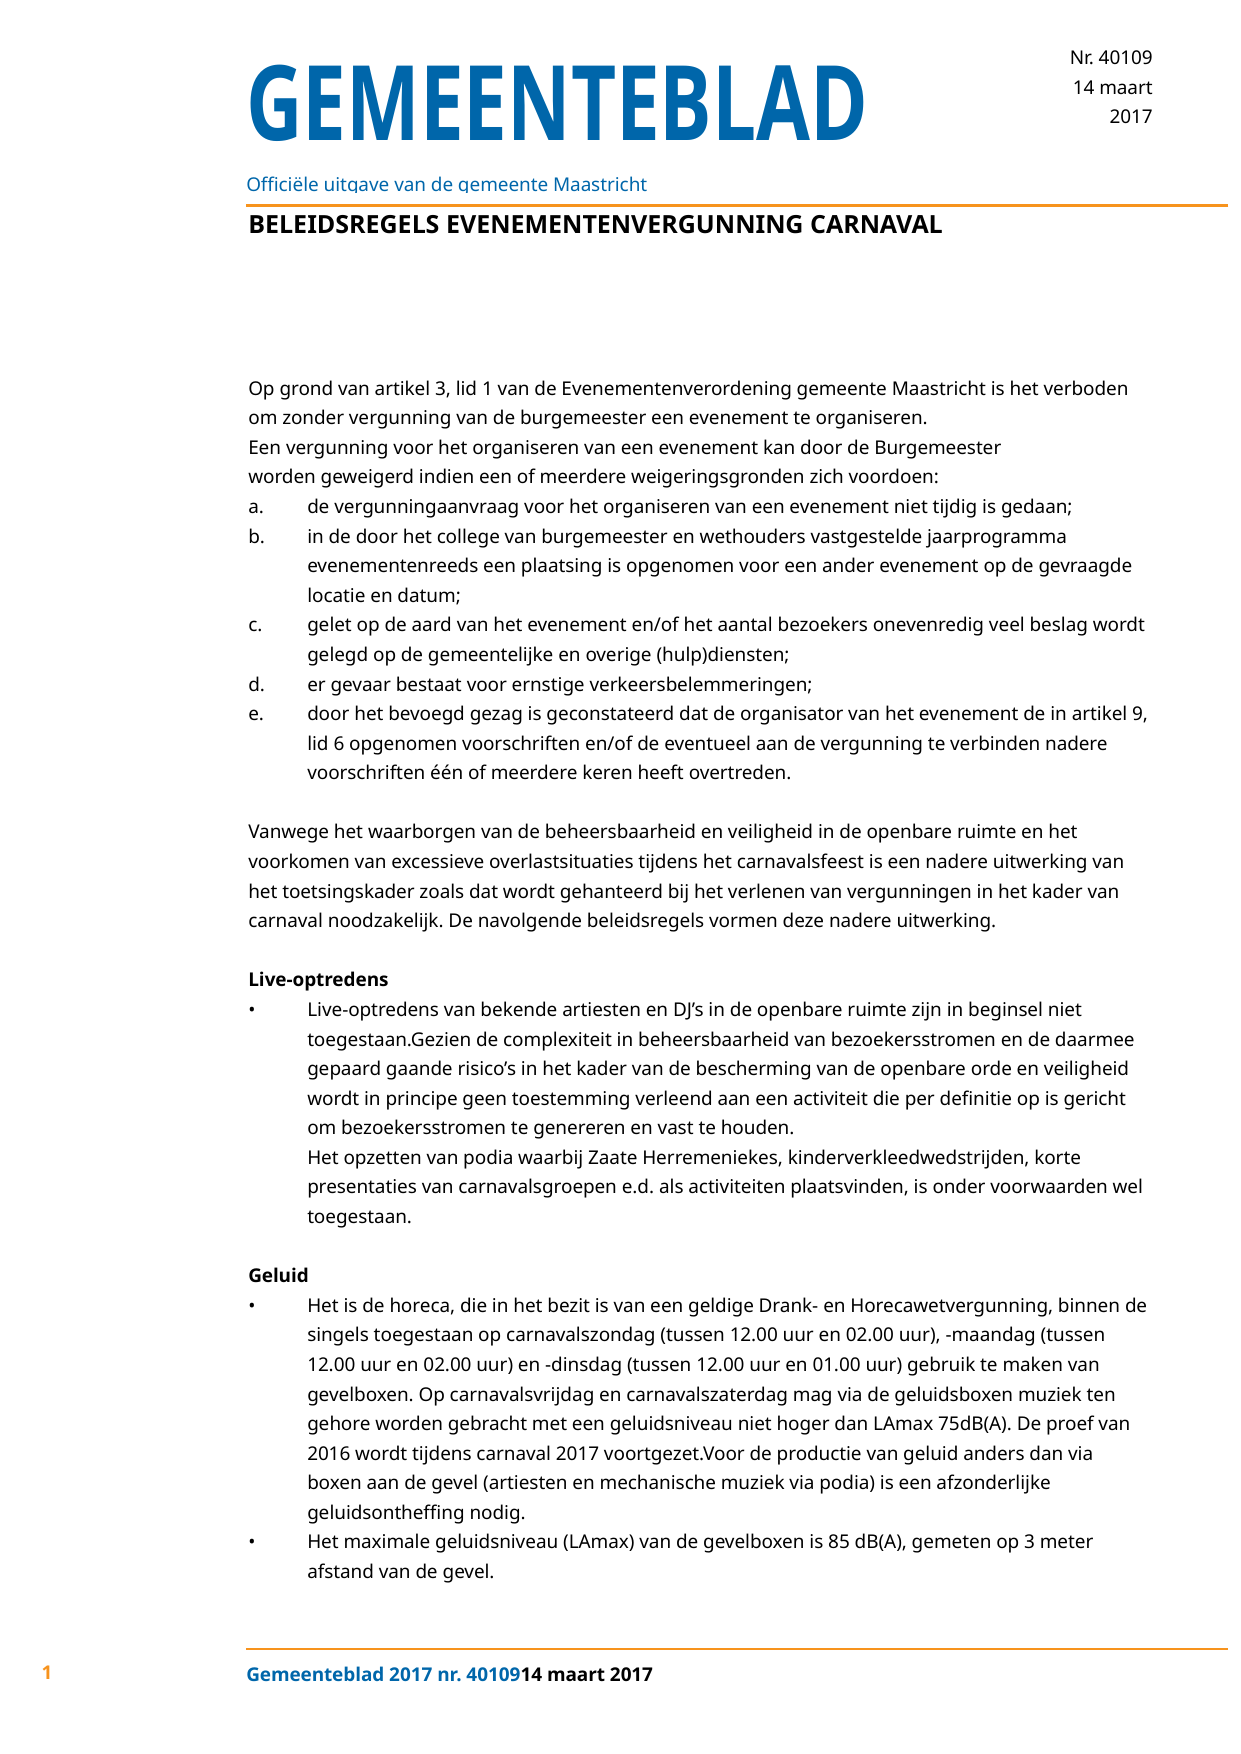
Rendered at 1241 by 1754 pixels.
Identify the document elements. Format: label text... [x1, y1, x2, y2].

text Geluid [248, 1262, 1152, 1288]
text BELEIDSREGELS EVENEMENTENVERGUNNING CARNAVAL [248, 207, 1152, 241]
picture [41, 47, 231, 172]
list de vergunningaanvraag voor het organiseren van een evenement niet tijdig is gedaan; [248, 493, 1152, 519]
text Een vergunning voor het organiseren van een evenement kan door de Burgemeester [248, 434, 1152, 460]
text Vanwege het waarborgen van de beheersbaarheid en veiligheid in de openbare ruimte en het voorkomen van excessieve overlastsituaties tijdens het carnavalsfeest is een nadere uitwerking van het toetsingskader zoals dat wordt gehanteerd bij het verlenen van vergunningen in het kader van carnaval noodzakelijk. De navolgende beleidsregels vormen deze nadere uitwerking. [248, 819, 1152, 933]
text Op grond van artikel 3, lid 1 van de Evenementenverordening gemeente Maastricht is het verboden om zonder vergunning van de burgemeester een evenement te organiseren. [248, 375, 1152, 430]
list Live-optredens van bekende artiesten en DJ’s in de openbare ruimte zijn in beginsel niet toegestaan.Gezien de complexiteit in beheersbaarheid van bezoekersstromen en de daarmee gepaard gaande risico’s in het kader van de bescherming van de openbare orde en veiligheid wordt in principe geen toestemming verleend aan een activiteit die per definitie op is gericht om bezoekersstromen te genereren en vast te houden. [248, 996, 1152, 1140]
list in de door het college van burgemeester en wethouders vastgestelde jaarprogramma evenementenreeds een plaatsing is opgenomen voor een ander evenement op de gevraagde locatie en datum; [248, 523, 1152, 608]
list door het bevoegd gezag is geconstateerd dat de organisator van het evenement de in artikel 9, lid 6 opgenomen voorschriften en/of de eventueel aan de vergunning te verbinden nadere voorschriften één of meerdere keren heeft overtreden. [248, 700, 1152, 785]
text worden geweigerd indien een of meerdere weigeringsgronden zich voordoen: [248, 464, 1152, 489]
list gelet op de aard van het evenement en/of het aantal bezoekers onevenredig veel beslag wordt gelegd op de gemeentelijke en overige (hulp)diensten; [248, 612, 1152, 667]
text Live-optredens [248, 967, 1152, 992]
list Het is de horeca, die in het bezit is van een geldige Drank- en Horecawetvergunning, binnen de singels toegestaan op carnavalszondag (tussen 12.00 uur en 02.00 uur), -maandag (tussen 12.00 uur en 02.00 uur) en -dinsdag (tussen 12.00 uur en 01.00 uur) gebruik te maken van gevelboxen. Op carnavalsvrijdag en carnavalszaterdag mag via de geluidsboxen muziek ten gehore worden gebracht met een geluidsniveau niet hoger dan LAmax 75dB(A). De proef van 2016 wordt tijdens carnaval 2017 voortgezet.Voor de productie van geluid anders dan via boxen aan de gevel (artiesten en mechanische muziek via podia) is een afzonderlijke geluidsontheffing nodig. [248, 1292, 1152, 1525]
list Het opzetten van podia waarbij Zaate Herremeniekes, kinderverkleedwedstrijden, korte presentaties van carnavalsgroepen e.d. als activiteiten plaatsvinden, is onder voorwaarden wel toegestaan. [248, 1144, 1152, 1229]
list Het maximale geluidsniveau (LAmax) van de gevelboxen is 85 dB(A), gemeten op 3 meter afstand van de gevel. [248, 1529, 1152, 1584]
list er gevaar bestaat voor ernstige verkeersbelemmeringen; [248, 671, 1152, 696]
